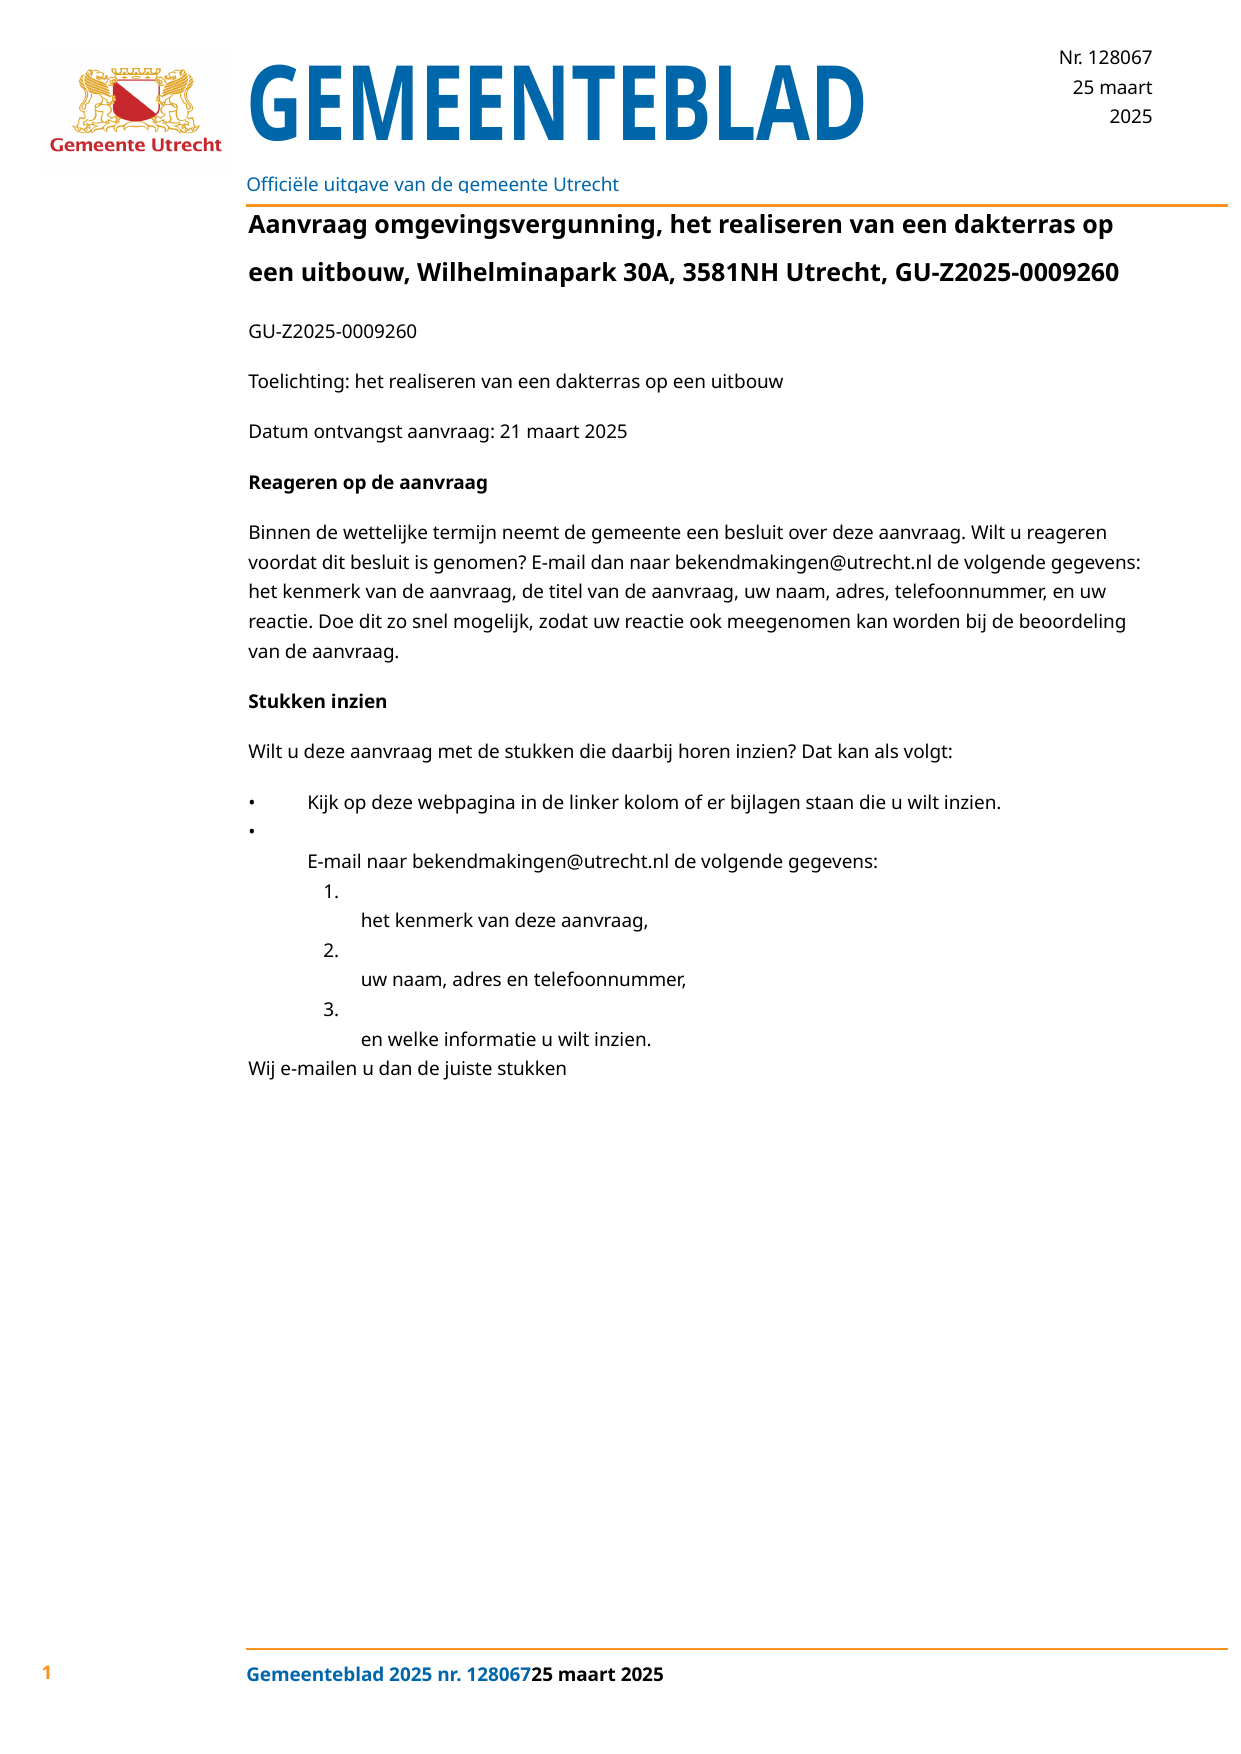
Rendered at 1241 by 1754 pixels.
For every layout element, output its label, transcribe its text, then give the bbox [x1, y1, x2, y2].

text Stukken inzien [248, 688, 1152, 714]
text Wilt u deze aanvraag met de stukken die daarbij horen inzien? Dat kan als volgt: [248, 739, 1152, 764]
list E-mail naar bekendmakingen@utrecht.nl de volgende gegevens: [248, 848, 1152, 874]
text Datum ontvangst aanvraag: 21 maart 2025 [248, 419, 1152, 444]
list Kijk op deze webpagina in de linker kolom of er bijlagen staan die u wilt inzien. [248, 789, 1152, 815]
list uw naam, adres en telefoonnummer, [323, 967, 1152, 992]
text Toelichting: het realiseren van een dakterras op een uitbouw [248, 368, 1152, 394]
picture [41, 47, 231, 172]
text Reageren op de aanvraag [248, 469, 1152, 495]
text GU-Z2025-0009260 [248, 318, 1152, 344]
text Binnen de wettelijke termijn neemt de gemeente een besluit over deze aanvraag. Wilt u reageren voordat dit besluit is genomen? E-mail dan naar bekendmakingen@utrecht.nl de volgende gegevens: het kenmerk van de aanvraag, de titel van de aanvraag, uw naam, adres, telefoonnummer, en uw reactie. Doe dit zo snel mogelijk, zodat uw reactie ook meegenomen kan worden bij de beoordeling van de aanvraag. [248, 519, 1152, 664]
text Wij e-mailen u dan de juiste stukken [248, 1055, 1152, 1081]
list en welke informatie u wilt inzien. [323, 1026, 1152, 1052]
list het kenmerk van deze aanvraag, [323, 907, 1152, 933]
text Aanvraag omgevingsvergunning, het realiseren van een dakterras op een uitbouw, Wilhelminapark 30A, 3581NH Utrecht, GU-Z2025-0009260 [248, 207, 1152, 288]
